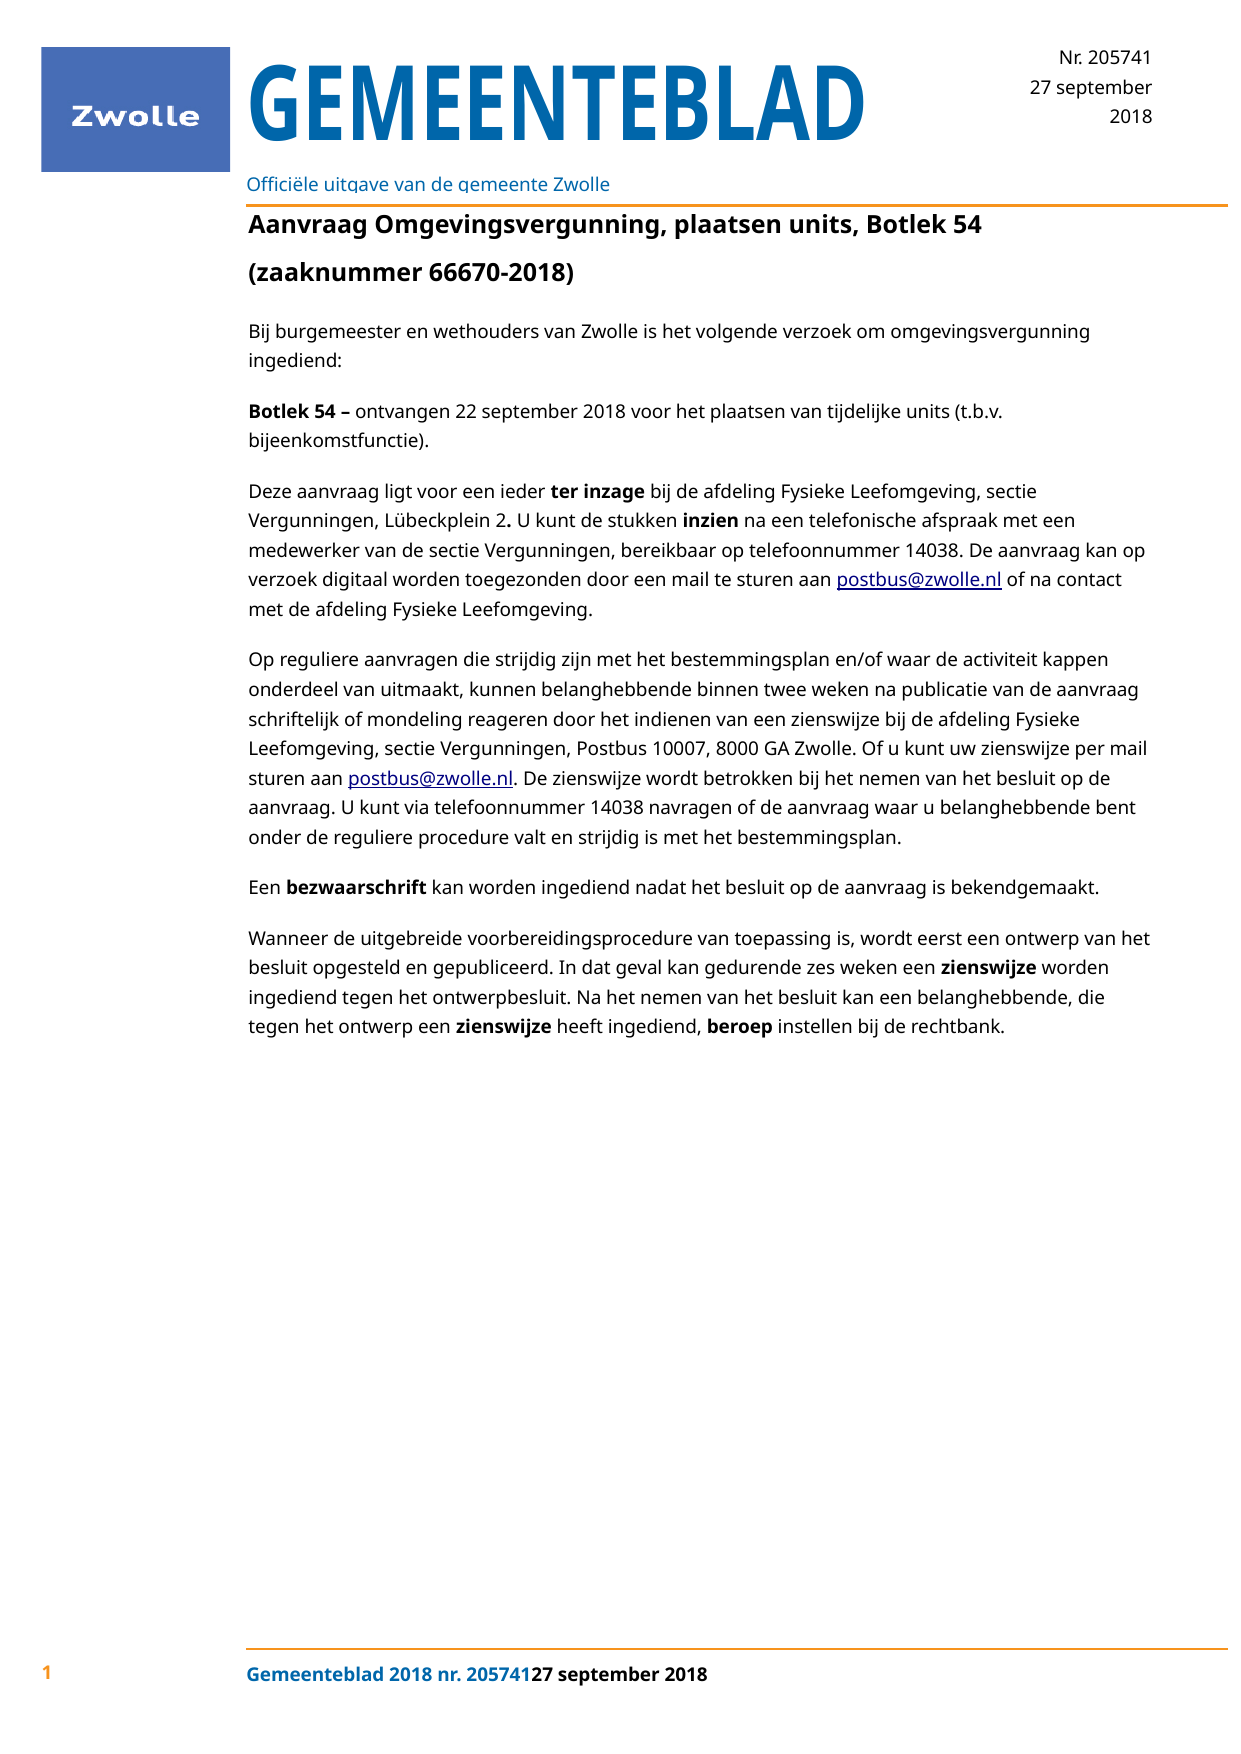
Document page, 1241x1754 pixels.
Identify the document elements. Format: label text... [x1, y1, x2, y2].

text Aanvraag Omgevingsvergunning, plaatsen units, Botlek 54 (zaaknummer 66670-2018) [248, 207, 1152, 288]
text Wanneer de uitgebreide voorbereidingsprocedure van toepassing is, wordt eerst een ontwerp van het besluit opgesteld en gepubliceerd. In dat geval kan gedurende zes weken een zienswijze worden ingediend tegen het ontwerpbesluit. Na het nemen van het besluit kan een belanghebbende, die tegen het ontwerp een zienswijze heeft ingediend, beroep instellen bij de rechtbank. [248, 925, 1152, 1039]
picture [41, 47, 231, 172]
text Deze aanvraag ligt voor een ieder ter inzage bij de afdeling Fysieke Leefomgeving, sectie Vergunningen, Lübeckplein 2. U kunt de stukken inzien na een telefonische afspraak met een medewerker van de sectie Vergunningen, bereikbaar op telefoonnummer 14038. De aanvraag kan op verzoek digitaal worden toegezonden door een mail te sturen aan postbus@zwolle.nl of na contact met de afdeling Fysieke Leefomgeving. [248, 478, 1152, 622]
text Op reguliere aanvragen die strijdig zijn met het bestemmingsplan en/of waar de activiteit kappen onderdeel van uitmaakt, kunnen belanghebbende binnen twee weken na publicatie van de aanvraag schriftelijk of mondeling reageren door het indienen van een zienswijze bij de afdeling Fysieke Leefomgeving, sectie Vergunningen, Postbus 10007, 8000 GA Zwolle. Of u kunt uw zienswijze per mail sturen aan postbus@zwolle.nl. De zienswijze wordt betrokken bij het nemen van het besluit op de aanvraag. U kunt via telefoonnummer 14038 navragen of de aanvraag waar u belanghebbende bent onder de reguliere procedure valt en strijdig is met het bestemmingsplan. [248, 647, 1152, 850]
text Botlek 54 – ontvangen 22 september 2018 voor het plaatsen van tijdelijke units (t.b.v. bijeenkomstfunctie). [248, 398, 1152, 453]
text Bij burgemeester en wethouders van Zwolle is het volgende verzoek om omgevingsvergunning ingediend: [248, 318, 1152, 373]
text Een bezwaarschrift kan worden ingediend nadat het besluit op de aanvraag is bekendgemaakt. [248, 874, 1152, 900]
